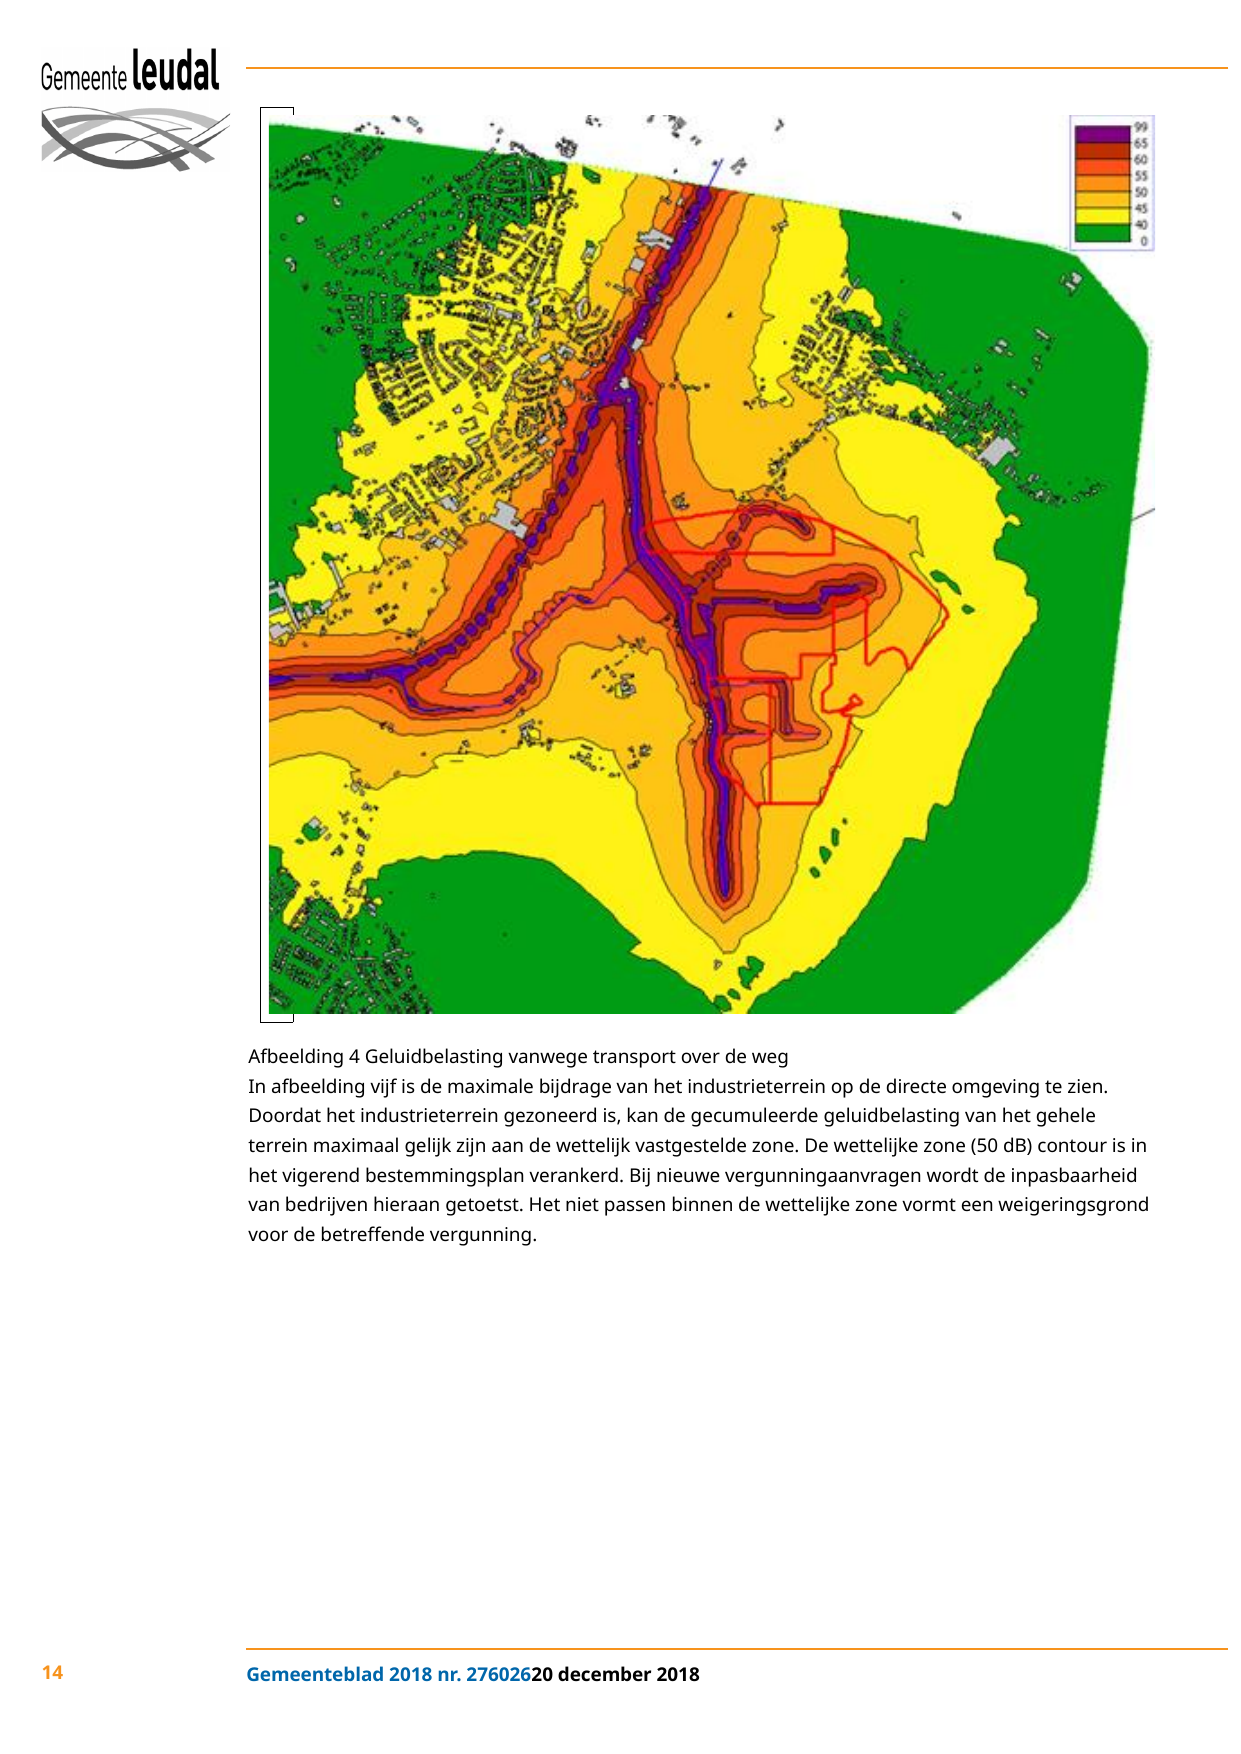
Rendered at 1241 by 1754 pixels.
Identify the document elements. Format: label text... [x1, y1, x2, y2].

text Afbeelding 4 Geluidbelasting vanwege transport over de weg [248, 1043, 1152, 1069]
picture [268, 115, 1156, 1014]
picture [41, 47, 231, 172]
text In afbeelding vijf is de maximale bijdrage van het industrieterrein op de directe omgeving te zien. Doordat het industrieterrein gezoneerd is, kan de gecumuleerde geluidbelasting van het gehele terrein maximaal gelijk zijn aan de wettelijk vastgestelde zone. De wettelijke zone (50 dB) contour is in het vigerend bestemmingsplan verankerd. Bij nieuwe vergunningaanvragen wordt de inpasbaarheid van bedrijven hieraan getoetst. Het niet passen binnen de wettelijke zone vormt een weigeringsgrond voor de betreffende vergunning. [248, 1073, 1152, 1247]
